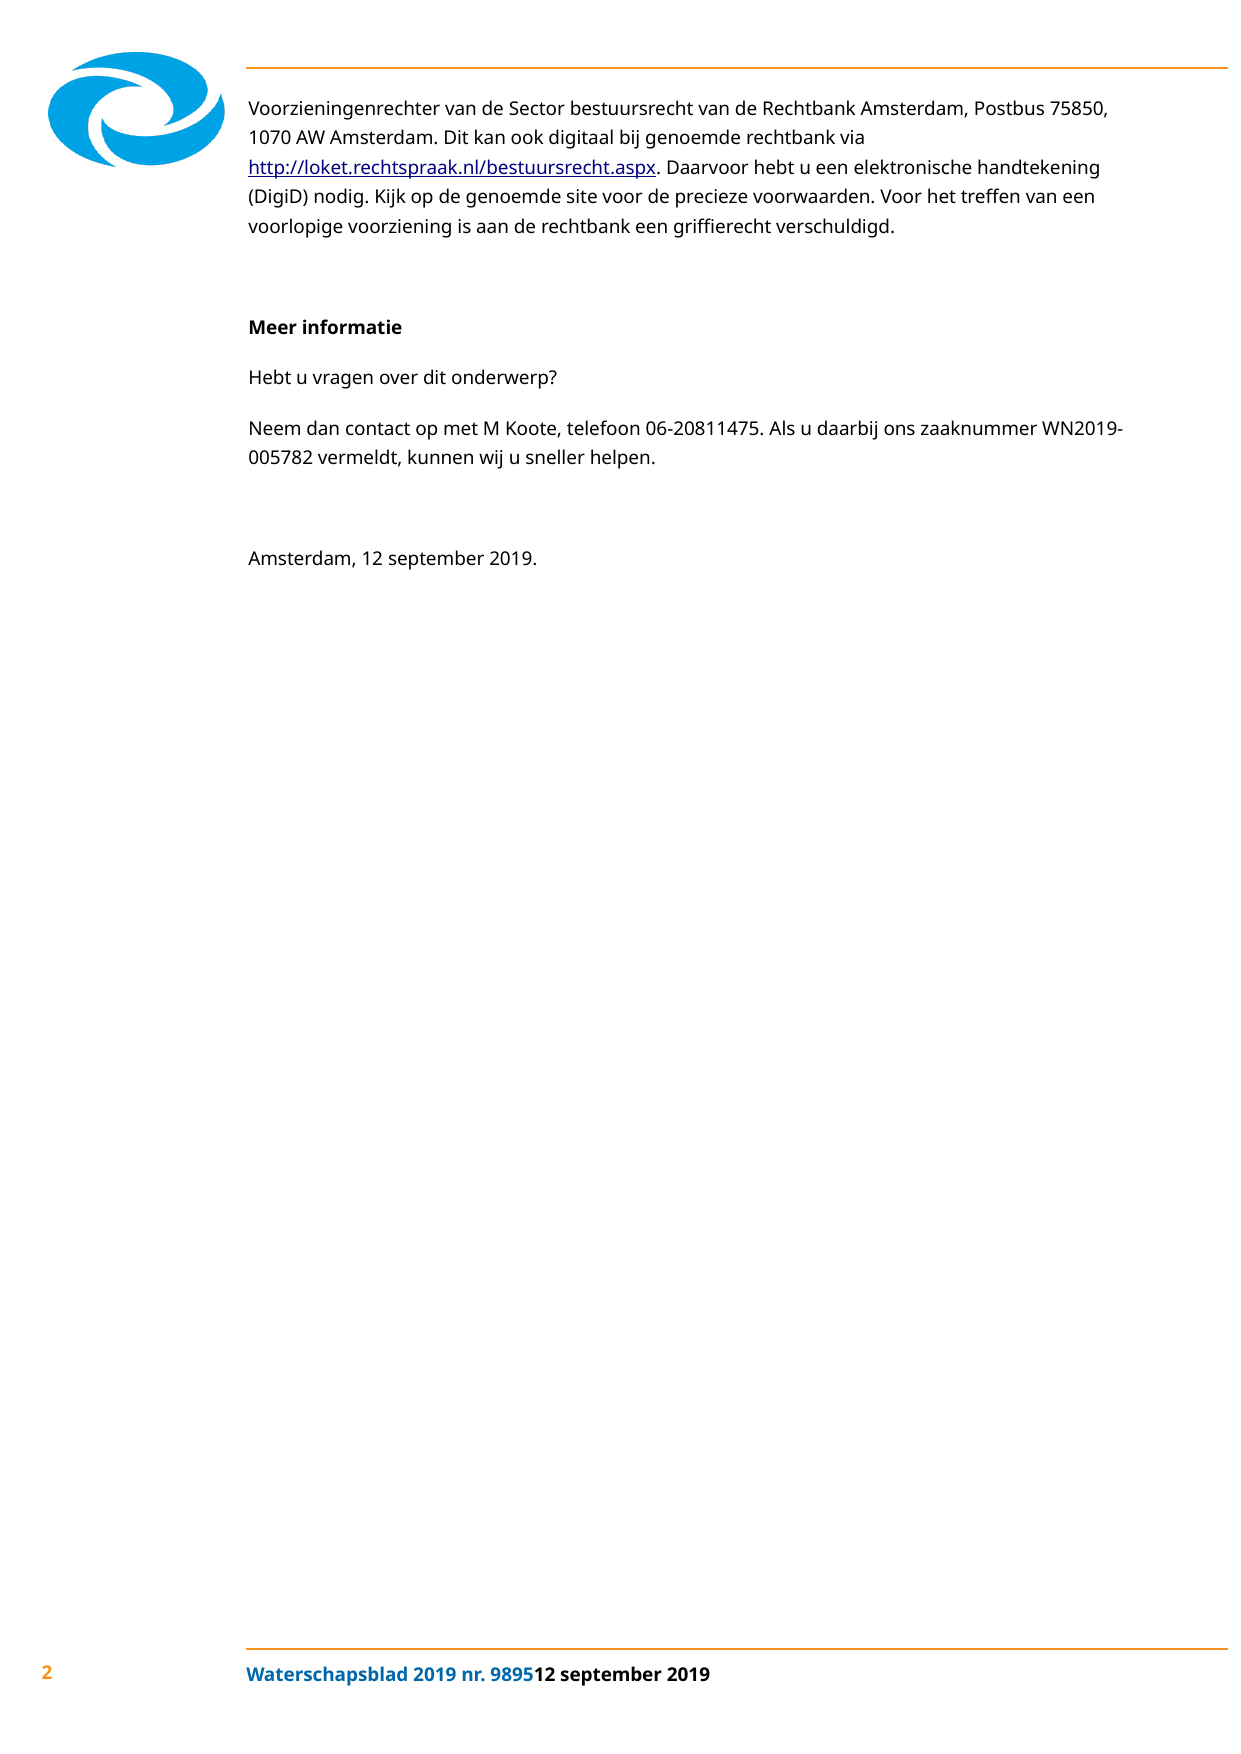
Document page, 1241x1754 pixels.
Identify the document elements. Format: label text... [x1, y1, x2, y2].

text Meer informatie [248, 314, 1152, 340]
picture [41, 47, 231, 172]
text Amsterdam, 12 september 2019. [248, 545, 1152, 571]
text Hebt u vragen over dit onderwerp? [248, 364, 1152, 390]
text Neem dan contact op met M Koote, telefoon 06-20811475. Als u daarbij ons zaaknummer WN2019-005782 vermeldt, kunnen wij u sneller helpen. [248, 415, 1152, 470]
text Voorzieningenrechter van de Sector bestuursrecht van de Rechtbank Amsterdam, Postbus 75850, 1070 AW Amsterdam. Dit kan ook digitaal bij genoemde rechtbank via http://loket.rechtspraak.nl/bestuursrecht.aspx. Daarvoor hebt u een elektronische handtekening (DigiD) nodig. Kijk op de genoemde site voor de precieze voorwaarden. Voor het treffen van een voorlopige voorziening is aan de rechtbank een griffierecht verschuldigd. [248, 95, 1152, 239]
